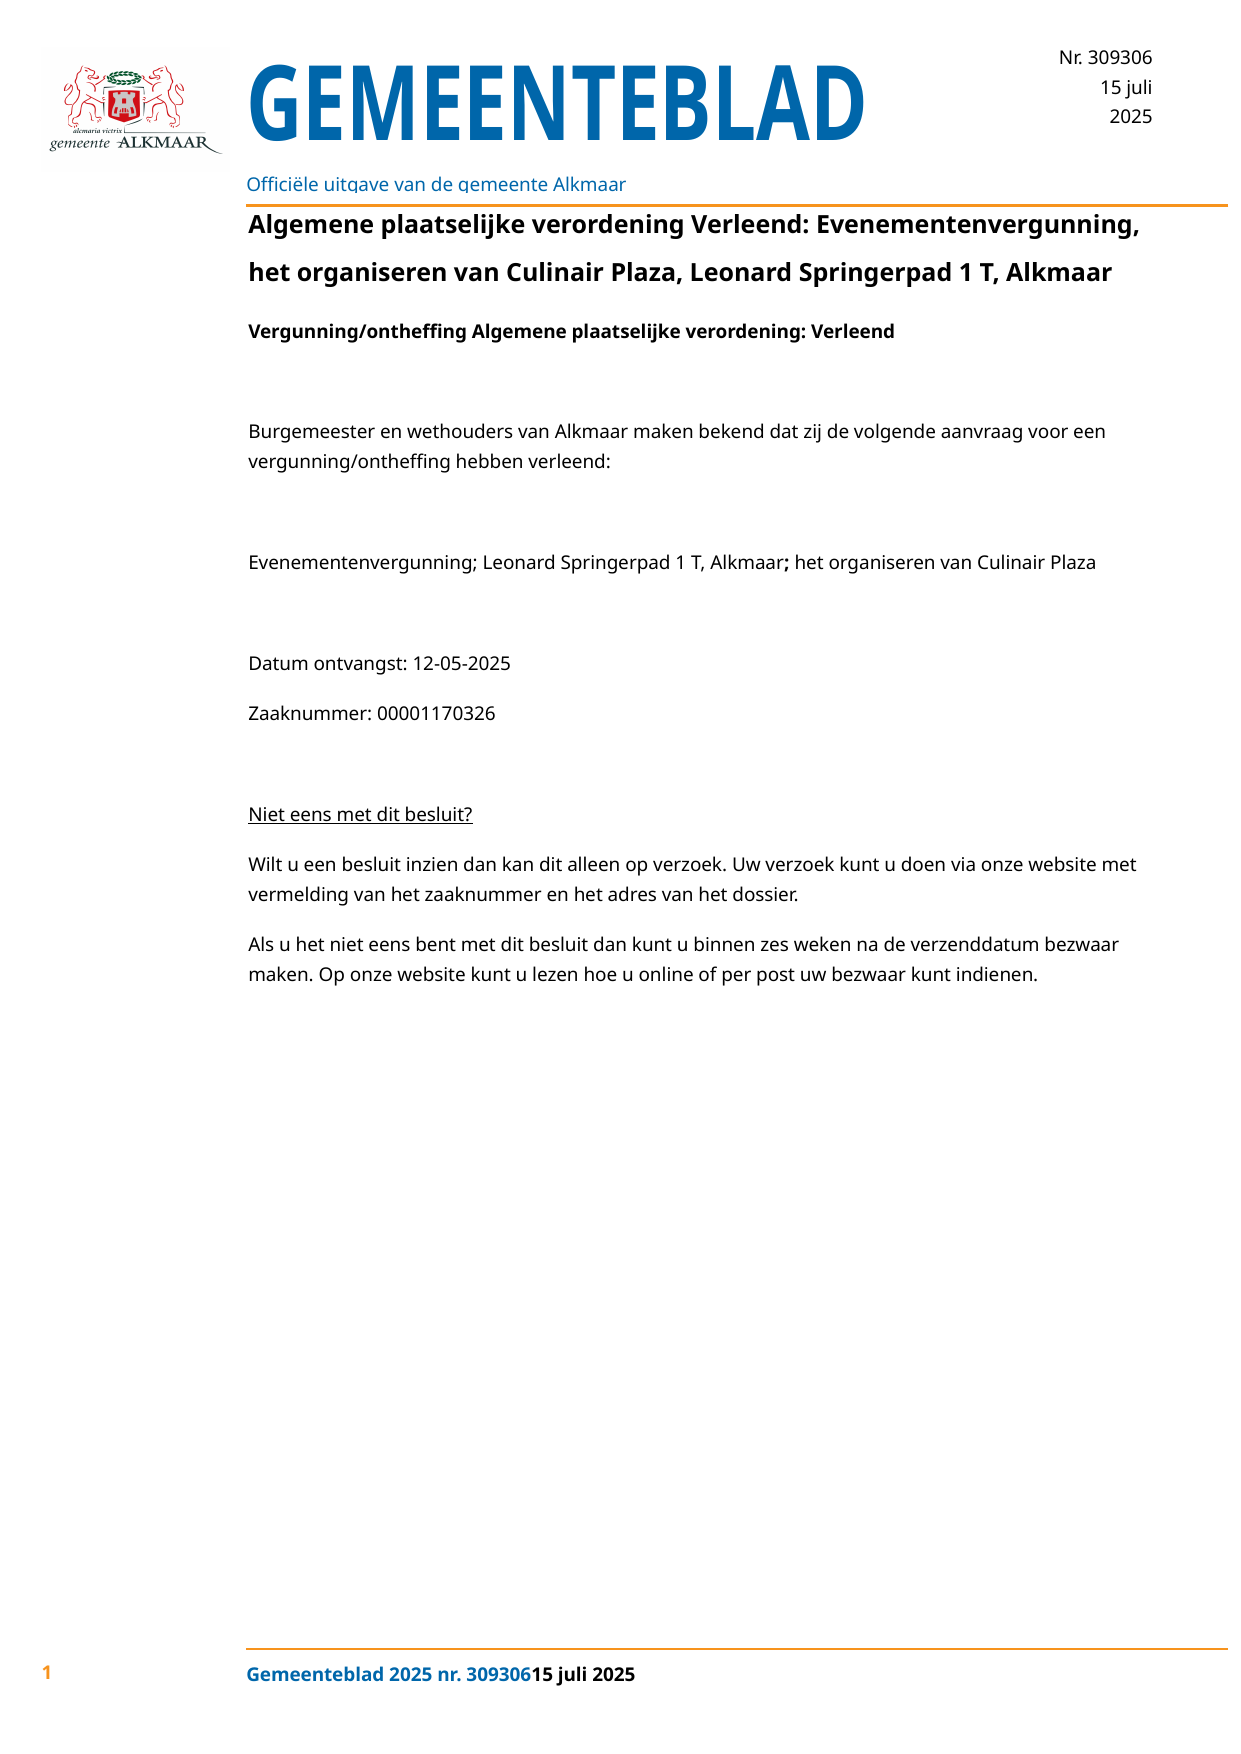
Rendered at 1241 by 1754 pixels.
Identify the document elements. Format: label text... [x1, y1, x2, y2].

text Datum ontvangst: 12-05-2025 [248, 650, 1152, 676]
text Wilt u een besluit inzien dan kan dit alleen op verzoek. Uw verzoek kunt u doen via onze website met vermelding van het zaaknummer en het adres van het dossier. [248, 852, 1152, 907]
text Niet eens met dit besluit? [248, 801, 1152, 827]
text Algemene plaatselijke verordening Verleend: Evenementenvergunning, het organiseren van Culinair Plaza, Leonard Springerpad 1 T, Alkmaar [248, 207, 1152, 288]
text Als u het niet eens bent met dit besluit dan kunt u binnen zes weken na de verzenddatum bezwaar maken. Op onze website kunt u lezen hoe u online of per post uw bezwaar kunt indienen. [248, 932, 1152, 987]
text Burgemeester en wethouders van Alkmaar maken bekend dat zij de volgende aanvraag voor een vergunning/ontheffing hebben verleend: [248, 419, 1152, 474]
text Vergunning/ontheffing Algemene plaatselijke verordening: Verleend [248, 318, 1152, 344]
text Evenementenvergunning; Leonard Springerpad 1 T, Alkmaar; het organiseren van Culinair Plaza [248, 549, 1152, 575]
text Zaaknummer: 00001170326 [248, 700, 1152, 726]
picture [41, 47, 231, 172]
